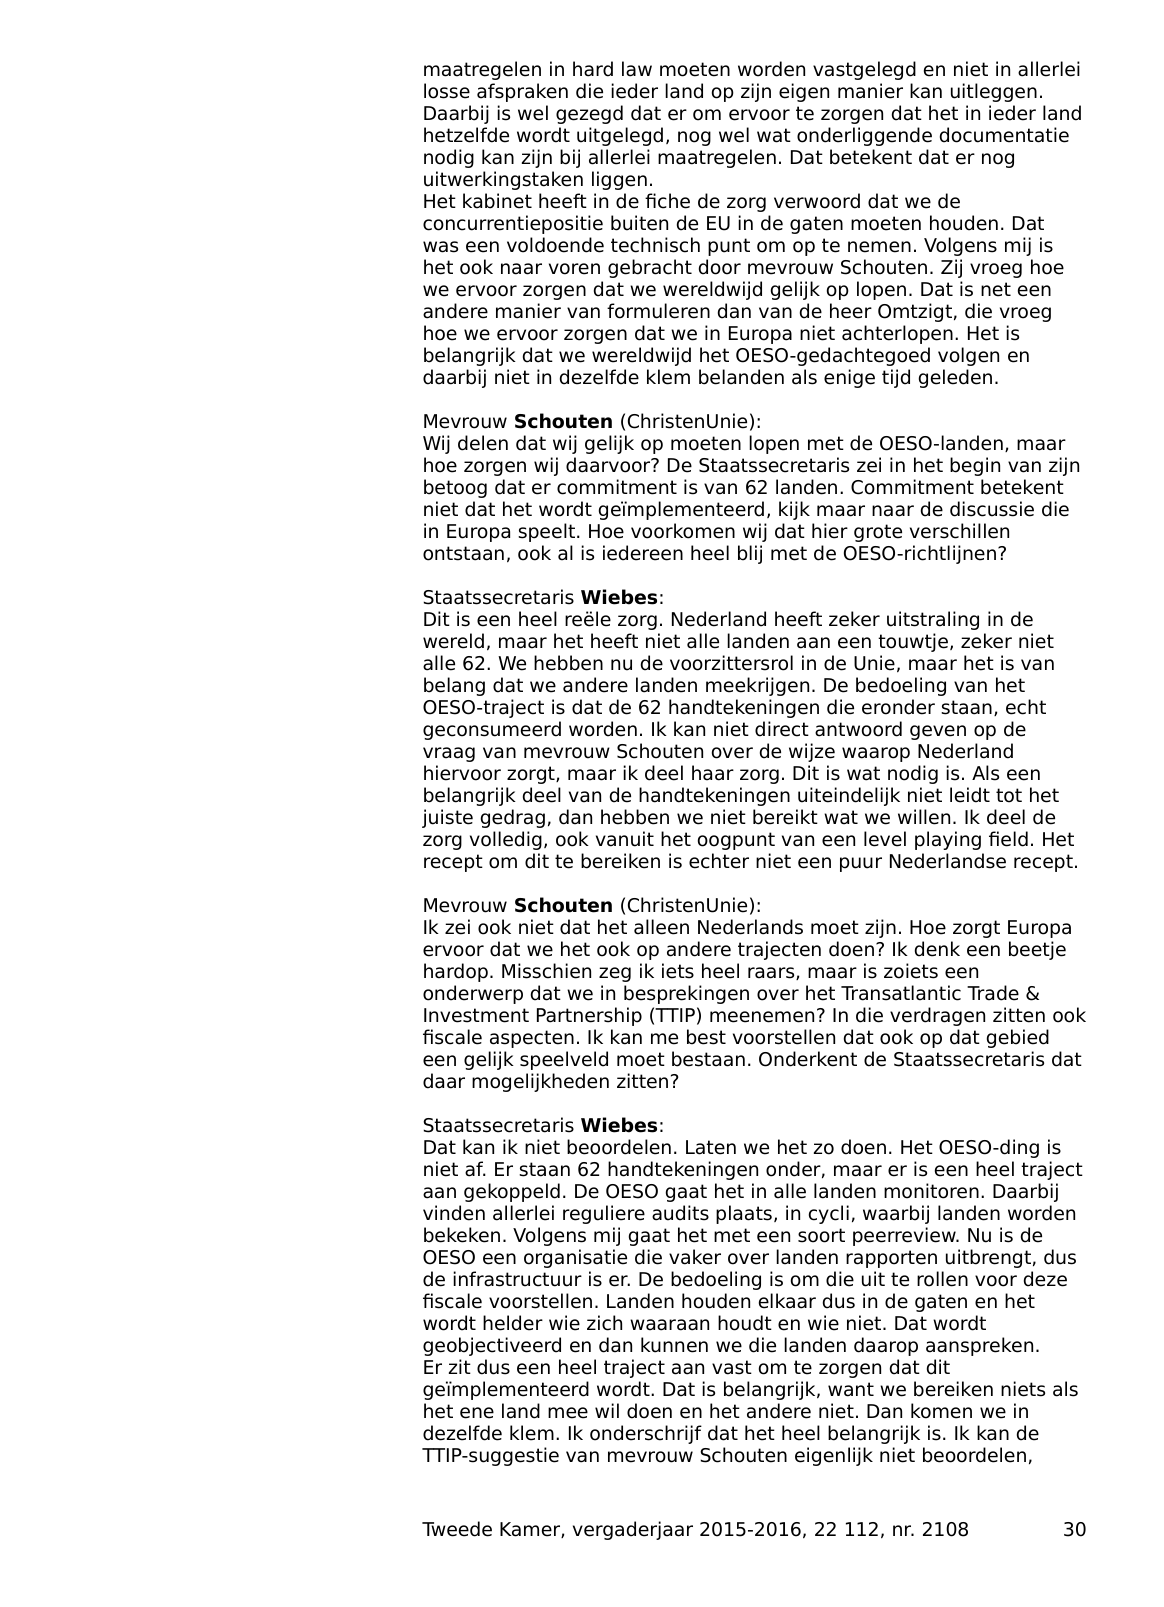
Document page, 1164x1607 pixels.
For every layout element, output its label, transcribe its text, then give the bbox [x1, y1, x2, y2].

text Dit is een heel reële zorg. Nederland heeft zeker uitstraling in de wereld, maar het heeft niet alle landen aan een touwtje, zeker niet alle 62. We hebben nu de voorzittersrol in de Unie, maar het is van belang dat we andere landen meekrijgen. De bedoeling van het OESO-traject is dat de 62 handtekeningen die eronder staan, echt geconsumeerd worden. Ik kan niet direct antwoord geven op de vraag van mevrouw Schouten over de wijze waarop Nederland hiervoor zorgt, maar ik deel haar zorg. Dit is wat nodig is. Als een belangrijk deel van de handtekeningen uiteindelijk niet leidt tot het juiste gedrag, dan hebben we niet bereikt wat we willen. Ik deel de zorg volledig, ook vanuit het oogpunt van een level playing field. Het recept om dit te bereiken is echter niet een puur Nederlandse recept. [422, 609, 1087, 873]
text Mevrouw Schouten (ChristenUnie): [422, 411, 1087, 433]
text Staatssecretaris Wiebes: [422, 1115, 1087, 1137]
text maatregelen in hard law moeten worden vastgelegd en niet in allerlei losse afspraken die ieder land op zijn eigen manier kan uitleggen. Daarbij is wel gezegd dat er om ervoor te zorgen dat het in ieder land hetzelfde wordt uitgelegd, nog wel wat onderliggende documentatie nodig kan zijn bij allerlei maatregelen. Dat betekent dat er nog uitwerkingstaken liggen. [422, 59, 1087, 191]
text Ik zei ook niet dat het alleen Nederlands moet zijn. Hoe zorgt Europa ervoor dat we het ook op andere trajecten doen? Ik denk een beetje hardop. Misschien zeg ik iets heel raars, maar is zoiets een onderwerp dat we in besprekingen over het Transatlantic Trade & Investment Partnership (TTIP) meenemen? In die verdragen zitten ook fiscale aspecten. Ik kan me best voorstellen dat ook op dat gebied een gelijk speelveld moet bestaan. Onderkent de Staatssecretaris dat daar mogelijkheden zitten? [422, 917, 1087, 1093]
text Er zit dus een heel traject aan vast om te zorgen dat dit geïmplementeerd wordt. Dat is belangrijk, want we bereiken niets als het ene land mee wil doen en het andere niet. Dan komen we in dezelfde klem. Ik onderschrijf dat het heel belangrijk is. Ik kan de TTIP-suggestie van mevrouw Schouten eigenlijk niet beoordelen, [422, 1357, 1087, 1467]
text Het kabinet heeft in de fiche de zorg verwoord dat we de concurrentiepositie buiten de EU in de gaten moeten houden. Dat was een voldoende technisch punt om op te nemen. Volgens mij is het ook naar voren gebracht door mevrouw Schouten. Zij vroeg hoe we ervoor zorgen dat we wereldwijd gelijk op lopen. Dat is net een andere manier van formuleren dan van de heer Omtzigt, die vroeg hoe we ervoor zorgen dat we in Europa niet achterlopen. Het is belangrijk dat we wereldwijd het OESO-gedachtegoed volgen en daarbij niet in dezelfde klem belanden als enige tijd geleden. [422, 191, 1087, 389]
text Wij delen dat wij gelijk op moeten lopen met de OESO-landen, maar hoe zorgen wij daarvoor? De Staatssecretaris zei in het begin van zijn betoog dat er commitment is van 62 landen. Commitment betekent niet dat het wordt geïmplementeerd, kijk maar naar de discussie die in Europa speelt. Hoe voorkomen wij dat hier grote verschillen ontstaan, ook al is iedereen heel blij met de OESO-richtlijnen? [422, 433, 1087, 565]
text Staatssecretaris Wiebes: [422, 587, 1087, 609]
text Dat kan ik niet beoordelen. Laten we het zo doen. Het OESO-ding is niet af. Er staan 62 handtekeningen onder, maar er is een heel traject aan gekoppeld. De OESO gaat het in alle landen monitoren. Daarbij vinden allerlei reguliere audits plaats, in cycli, waarbij landen worden bekeken. Volgens mij gaat het met een soort peerreview. Nu is de OESO een organisatie die vaker over landen rapporten uitbrengt, dus de infrastructuur is er. De bedoeling is om die uit te rollen voor deze fiscale voorstellen. Landen houden elkaar dus in de gaten en het wordt helder wie zich waaraan houdt en wie niet. Dat wordt geobjectiveerd en dan kunnen we die landen daarop aanspreken. [422, 1137, 1087, 1357]
text Mevrouw Schouten (ChristenUnie): [422, 895, 1087, 917]
